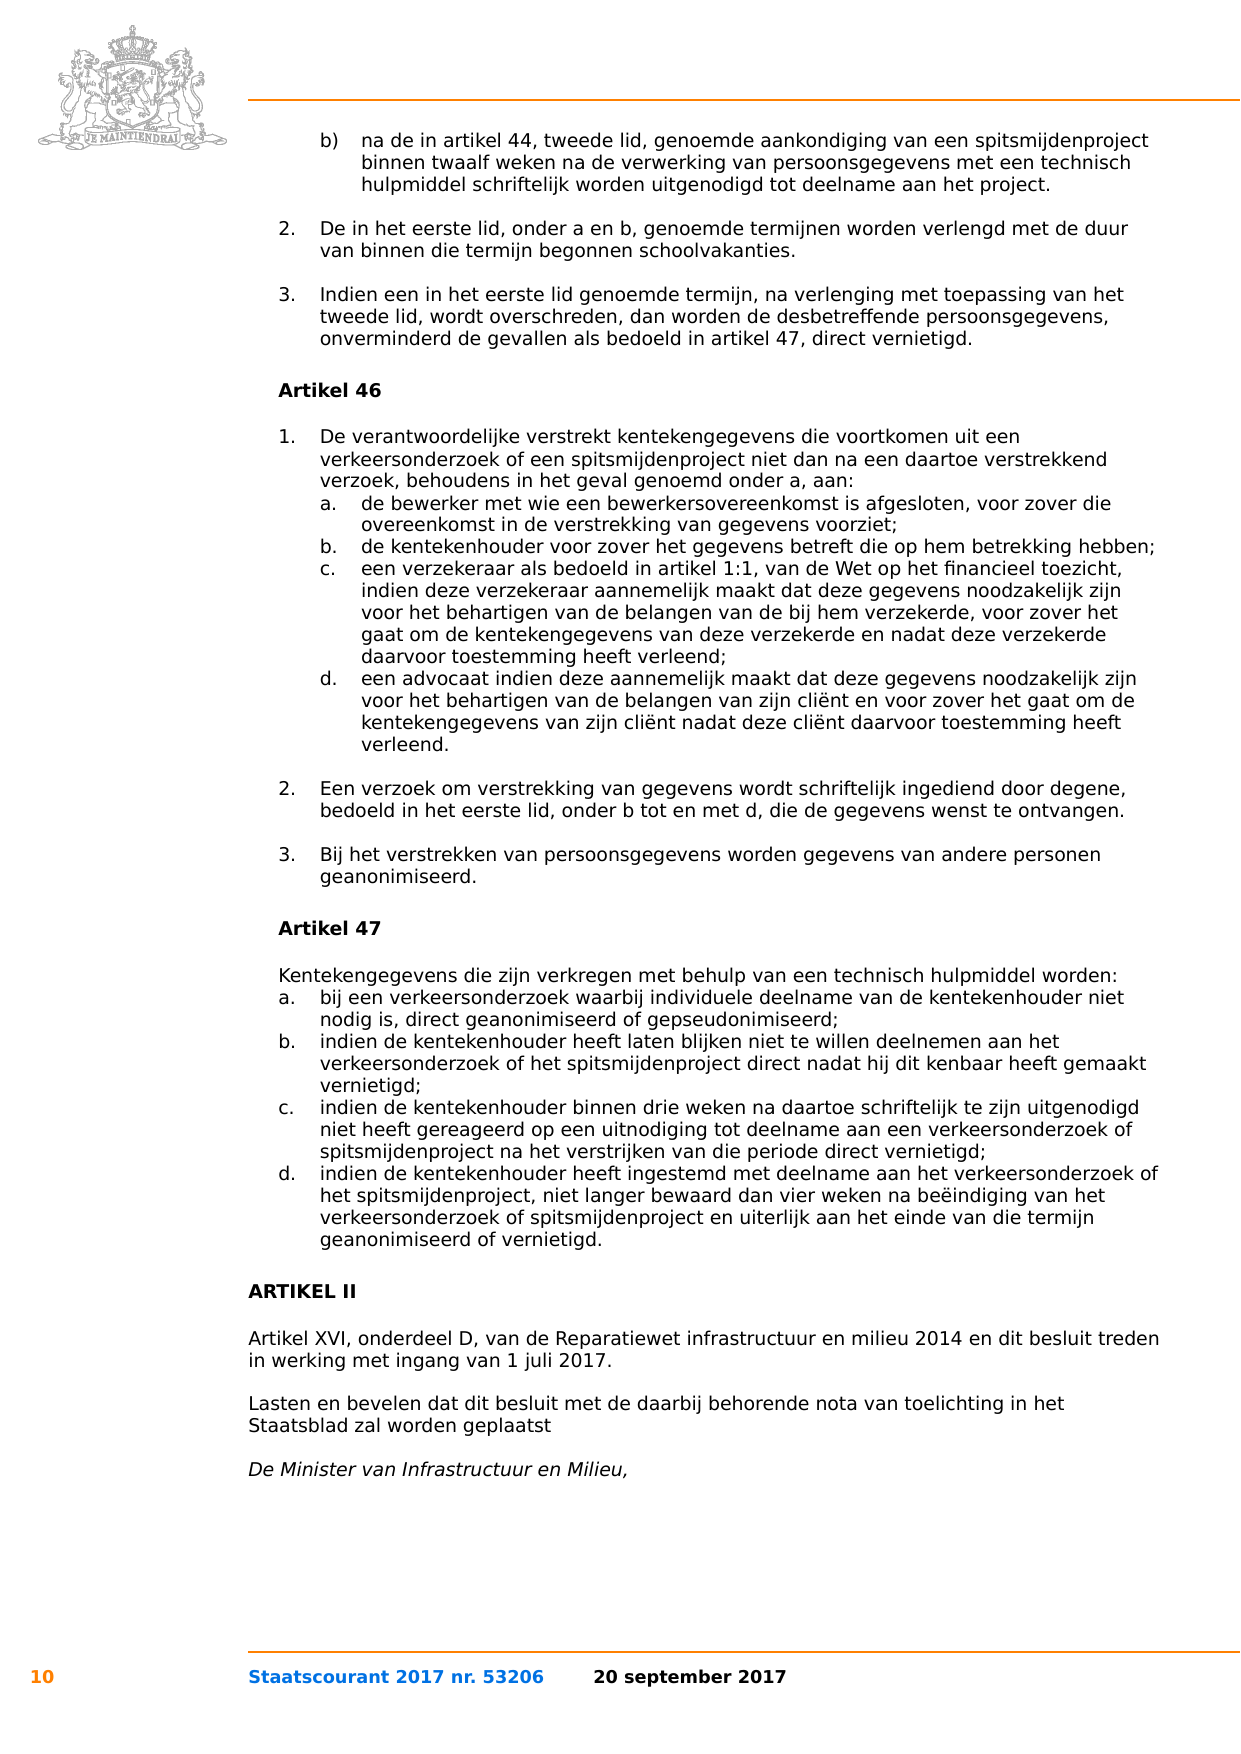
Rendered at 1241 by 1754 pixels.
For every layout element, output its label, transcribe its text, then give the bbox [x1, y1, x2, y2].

text 3. Indien een in het eerste lid genoemde termijn, na verlenging met toepassing van het tweede lid, wordt overschreden, dan worden de desbetreffende persoonsgegevens, onverminderd de gevallen als bedoeld in artikel 47, direct vernietigd. [278, 283, 1163, 349]
subtitle ARTIKEL II [248, 1281, 1163, 1302]
picture [38, 25, 227, 150]
text Kentekengegevens die zijn verkregen met behulp van een technisch hulpmiddel worden: [278, 965, 1163, 987]
text d. een advocaat indien deze aannemelijk maakt dat deze gegevens noodzakelijk zijn voor het behartigen van de belangen van zijn cliënt en voor zover het gaat om de kentekengegevens van zijn cliënt nadat deze cliënt daarvoor toestemming heeft verleend. [319, 668, 1163, 756]
text b. de kentekenhouder voor zover het gegevens betreft die op hem betrekking hebben; [319, 536, 1163, 558]
text 3. Bij het verstrekken van persoonsgegevens worden gegevens van andere personen geanonimiseerd. [278, 844, 1163, 888]
text Artikel XVI, onderdeel D, van de Reparatiewet infrastructuur en milieu 2014 en dit besluit treden in werking met ingang van 1 juli 2017. [248, 1327, 1163, 1371]
text 2. Een verzoek om verstrekking van gegevens wordt schriftelijk ingediend door degene, bedoeld in het eerste lid, onder b tot en met d, die de gegevens wenst te ontvangen. [278, 778, 1163, 822]
text Lasten en bevelen dat dit besluit met de daarbij behorende nota van toelichting in het Staatsblad zal worden geplaatst [248, 1393, 1163, 1437]
text 2. De in het eerste lid, onder a en b, genoemde termijnen worden verlengd met de duur van binnen die termijn begonnen schoolvakanties. [278, 218, 1163, 262]
text c. een verzekeraar als bedoeld in artikel 1:1, van de Wet op het financieel toezicht, indien deze verzekeraar aannemelijk maakt dat deze gegevens noodzakelijk zijn voor het behartigen van de belangen van de bij hem verzekerde, voor zover het gaat om de kentekengegevens van deze verzekerde en nadat deze verzekerde daarvoor toestemming heeft verleend; [319, 558, 1163, 668]
text a. de bewerker met wie een bewerkersovereenkomst is afgesloten, voor zover die overeenkomst in de verstrekking van gegevens voorziet; [319, 492, 1163, 536]
subtitle Artikel 46 [278, 379, 1163, 401]
subtitle Artikel 47 [278, 918, 1163, 940]
text De Minister van Infrastructuur en Milieu, [248, 1459, 1163, 1481]
text a. bij een verkeersonderzoek waarbij individuele deelname van de kentekenhouder niet nodig is, direct geanonimiseerd of gepseudonimiseerd; [278, 987, 1163, 1031]
text c. indien de kentekenhouder binnen drie weken na daartoe schriftelijk te zijn uitgenodigd niet heeft gereageerd op een uitnodiging tot deelname aan een verkeersonderzoek of spitsmijdenproject na het verstrijken van die periode direct vernietigd; [278, 1097, 1163, 1163]
text b. indien de kentekenhouder heeft laten blijken niet te willen deelnemen aan het verkeersonderzoek of het spitsmijdenproject direct nadat hij dit kenbaar heeft gemaakt vernietigd; [278, 1031, 1163, 1097]
text 1. De verantwoordelijke verstrekt kentekengegevens die voortkomen uit een verkeersonderzoek of een spitsmijdenproject niet dan na een daartoe verstrekkend verzoek, behoudens in het geval genoemd onder a, aan: [278, 426, 1163, 492]
text d. indien de kentekenhouder heeft ingestemd met deelname aan het verkeersonderzoek of het spitsmijdenproject, niet langer bewaard dan vier weken na beëindiging van het verkeersonderzoek of spitsmijdenproject en uiterlijk aan het einde van die termijn geanonimiseerd of vernietigd. [278, 1163, 1163, 1251]
text b) na de in artikel 44, tweede lid, genoemde aankondiging van een spitsmijdenproject binnen twaalf weken na de verwerking van persoonsgegevens met een technisch hulpmiddel schriftelijk worden uitgenodigd tot deelname aan het project. [319, 130, 1163, 196]
